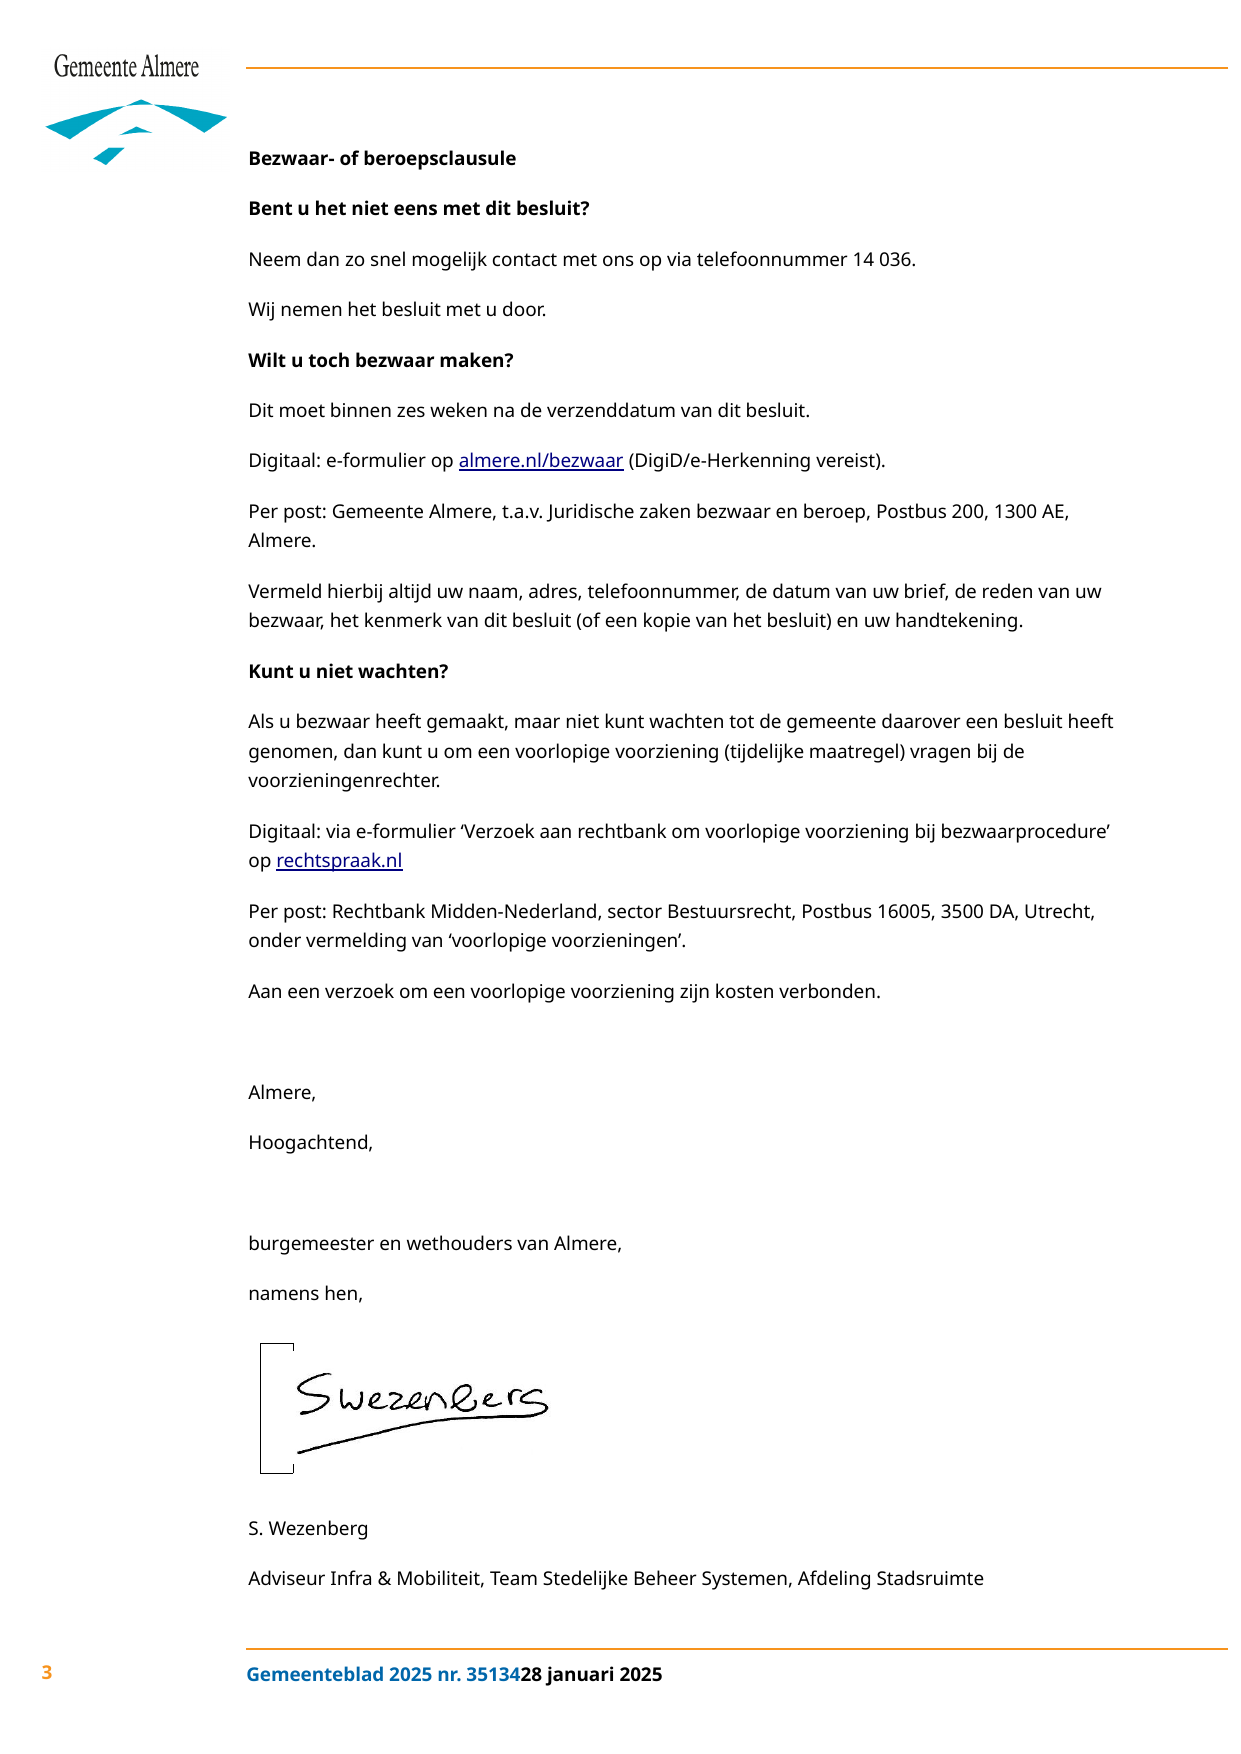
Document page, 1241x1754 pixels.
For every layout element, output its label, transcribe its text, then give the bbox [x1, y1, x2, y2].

text Als u bezwaar heeft gemaakt, maar niet kunt wachten tot de gemeente daarover een besluit heeft genomen, dan kunt u om een voorlopige voorziening (tijdelijke maatregel) vragen bij de voorzieningenrechter. [248, 708, 1152, 793]
text Bent u het niet eens met dit besluit? [248, 196, 1152, 221]
text burgemeester en wethouders van Almere, [248, 1230, 1152, 1256]
text Adviseur Infra & Mobiliteit, Team Stedelijke Beheer Systemen, Afdeling Stadsruimte [248, 1566, 1152, 1591]
text Almere, [248, 1079, 1152, 1105]
text Per post: Gemeente Almere, t.a.v. Juridische zaken bezwaar en beroep, Postbus 200, 1300 AE, Almere. [248, 498, 1152, 553]
text Wij nemen het besluit met u door. [248, 296, 1152, 322]
text Kunt u niet wachten? [248, 658, 1152, 684]
text Bezwaar- of beroepsclausule [248, 145, 1152, 171]
text Hoogachtend, [248, 1129, 1152, 1155]
picture [268, 1351, 576, 1464]
text Aan een verzoek om een voorlopige voorziening zijn kosten verbonden. [248, 978, 1152, 1004]
text Vermeld hierbij altijd uw naam, adres, telefoonnummer, de datum van uw brief, de reden van uw bezwaar, het kenmerk van dit besluit (of een kopie van het besluit) en uw handtekening. [248, 578, 1152, 633]
text namens hen, [248, 1281, 1152, 1306]
text S. Wezenberg [248, 1515, 1152, 1541]
text Dit moet binnen zes weken na de verzenddatum van dit besluit. [248, 397, 1152, 423]
text Neem dan zo snel mogelijk contact met ons op via telefoonnummer 14 036. [248, 246, 1152, 272]
text Digitaal: via e-formulier ‘Verzoek aan rechtbank om voorlopige voorziening bij bezwaarprocedure’ op rechtspraak.nl [248, 818, 1152, 873]
text Per post: Rechtbank Midden-Nederland, sector Bestuursrecht, Postbus 16005, 3500 DA, Utrecht, onder vermelding van ‘voorlopige voorzieningen’. [248, 898, 1152, 953]
text Wilt u toch bezwaar maken? [248, 347, 1152, 373]
text Digitaal: e-formulier op almere.nl/bezwaar (DigiD/e-Herkenning vereist). [248, 448, 1152, 473]
picture [41, 47, 231, 172]
